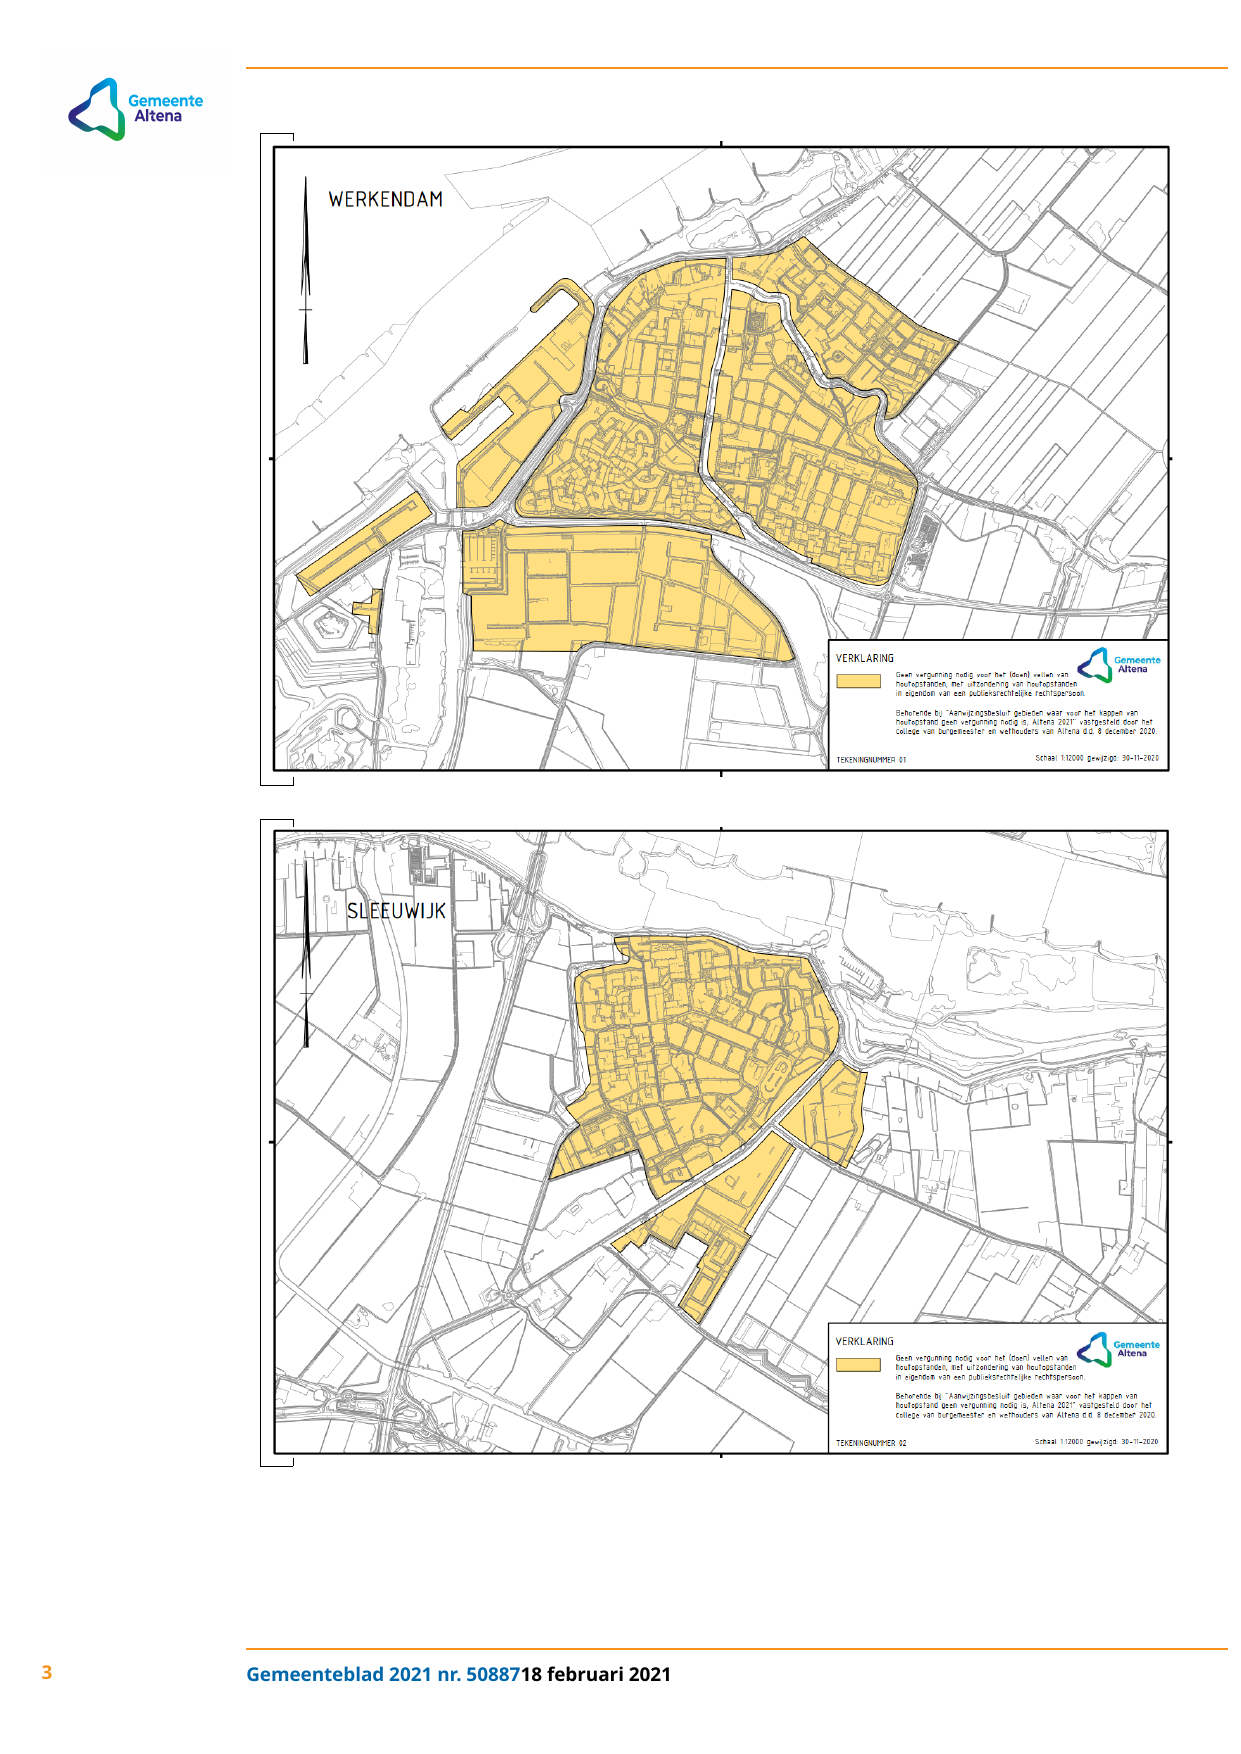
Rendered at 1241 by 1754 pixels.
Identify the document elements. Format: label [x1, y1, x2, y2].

picture [268, 827, 1173, 1458]
picture [268, 141, 1173, 777]
picture [41, 47, 231, 172]
